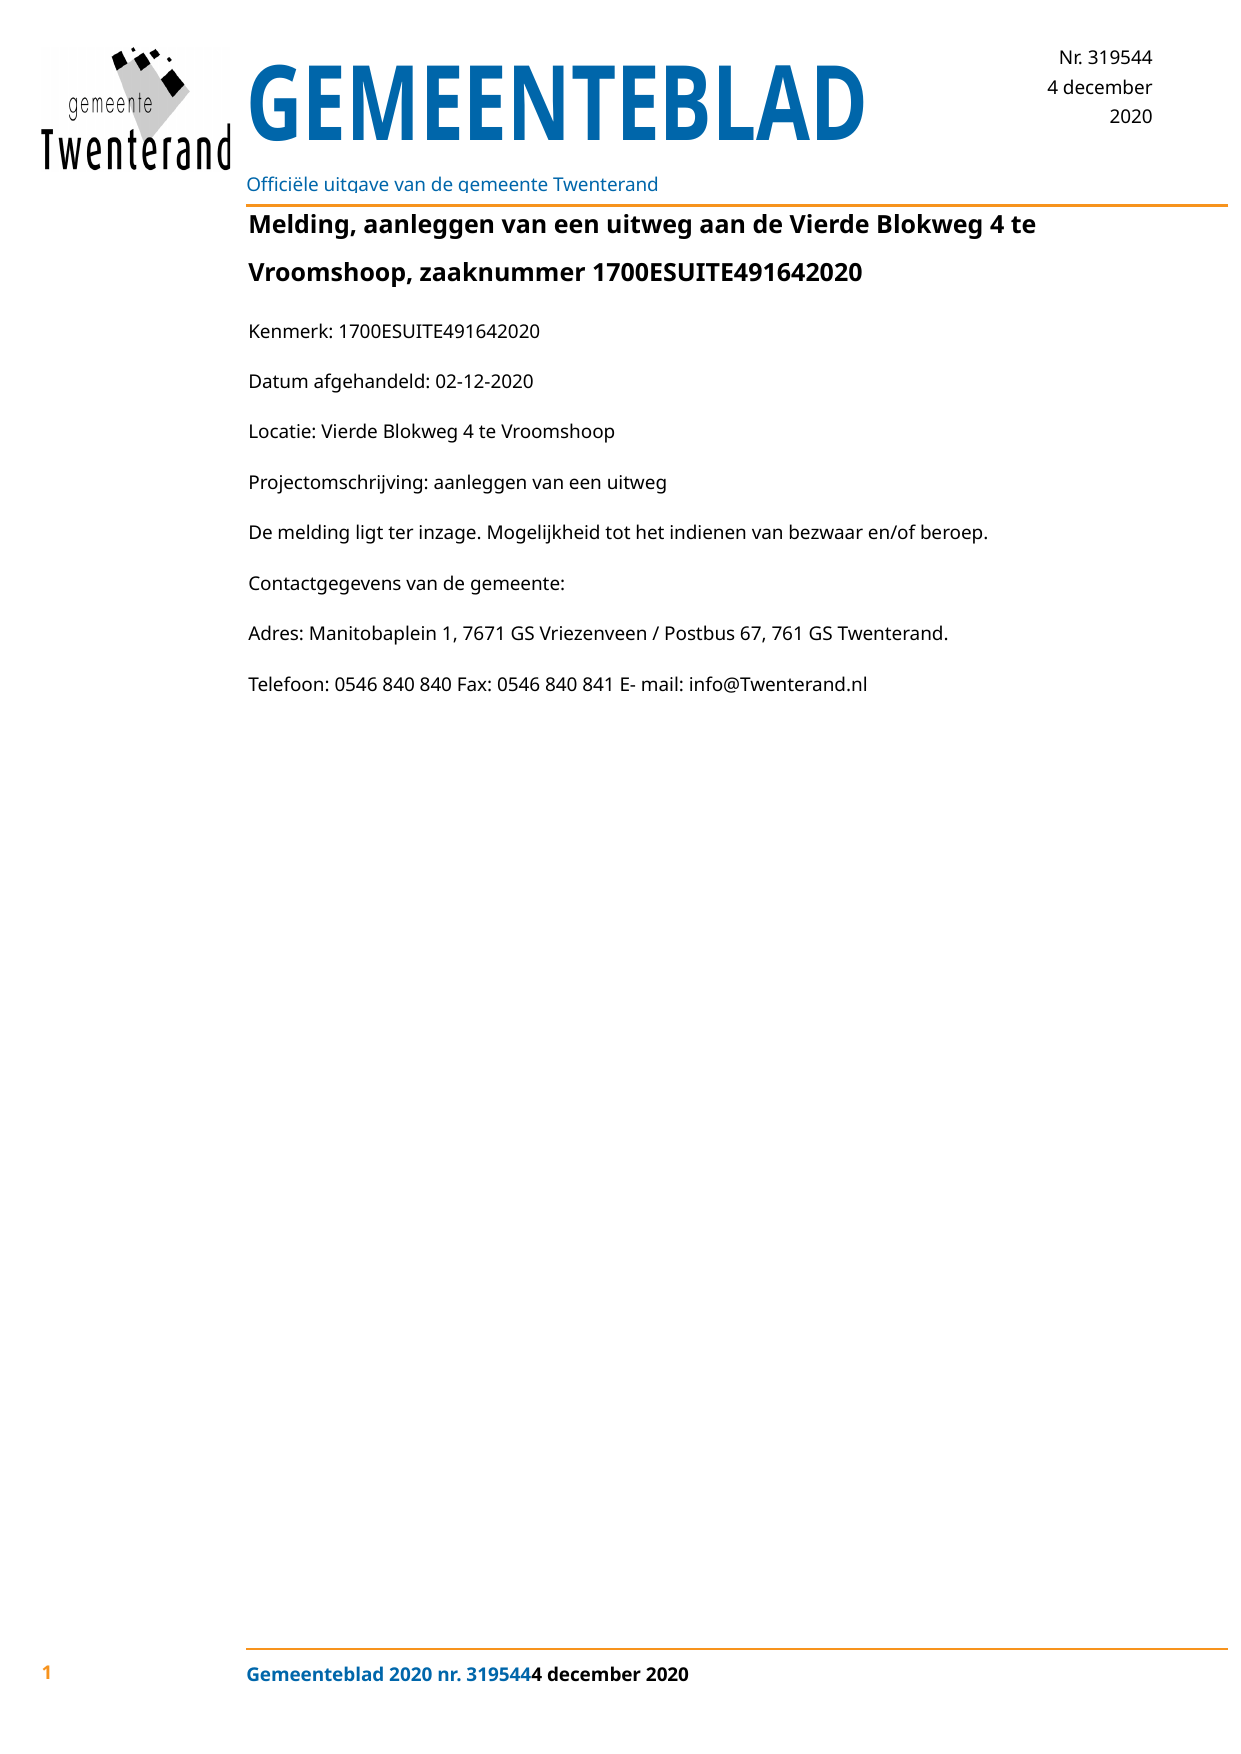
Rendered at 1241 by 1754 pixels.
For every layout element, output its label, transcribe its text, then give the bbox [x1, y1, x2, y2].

text Contactgegevens van de gemeente: [248, 570, 1152, 596]
text Datum afgehandeld: 02-12-2020 [248, 368, 1152, 394]
picture [41, 47, 231, 172]
text Adres: Manitobaplein 1, 7671 GS Vriezenveen / Postbus 67, 761 GS Twenterand. [248, 620, 1152, 646]
text Melding, aanleggen van een uitweg aan de Vierde Blokweg 4 te Vroomshoop, zaaknummer 1700ESUITE491642020 [248, 207, 1152, 288]
text De melding ligt ter inzage. Mogelijkheid tot het indienen van bezwaar en/of beroep. [248, 519, 1152, 545]
text Projectomschrijving: aanleggen van een uitweg [248, 469, 1152, 495]
text Kenmerk: 1700ESUITE491642020 [248, 318, 1152, 344]
text Locatie: Vierde Blokweg 4 te Vroomshoop [248, 419, 1152, 444]
text Telefoon: 0546 840 840 Fax: 0546 840 841 E- mail: info@Twenterand.nl [248, 671, 1152, 697]
